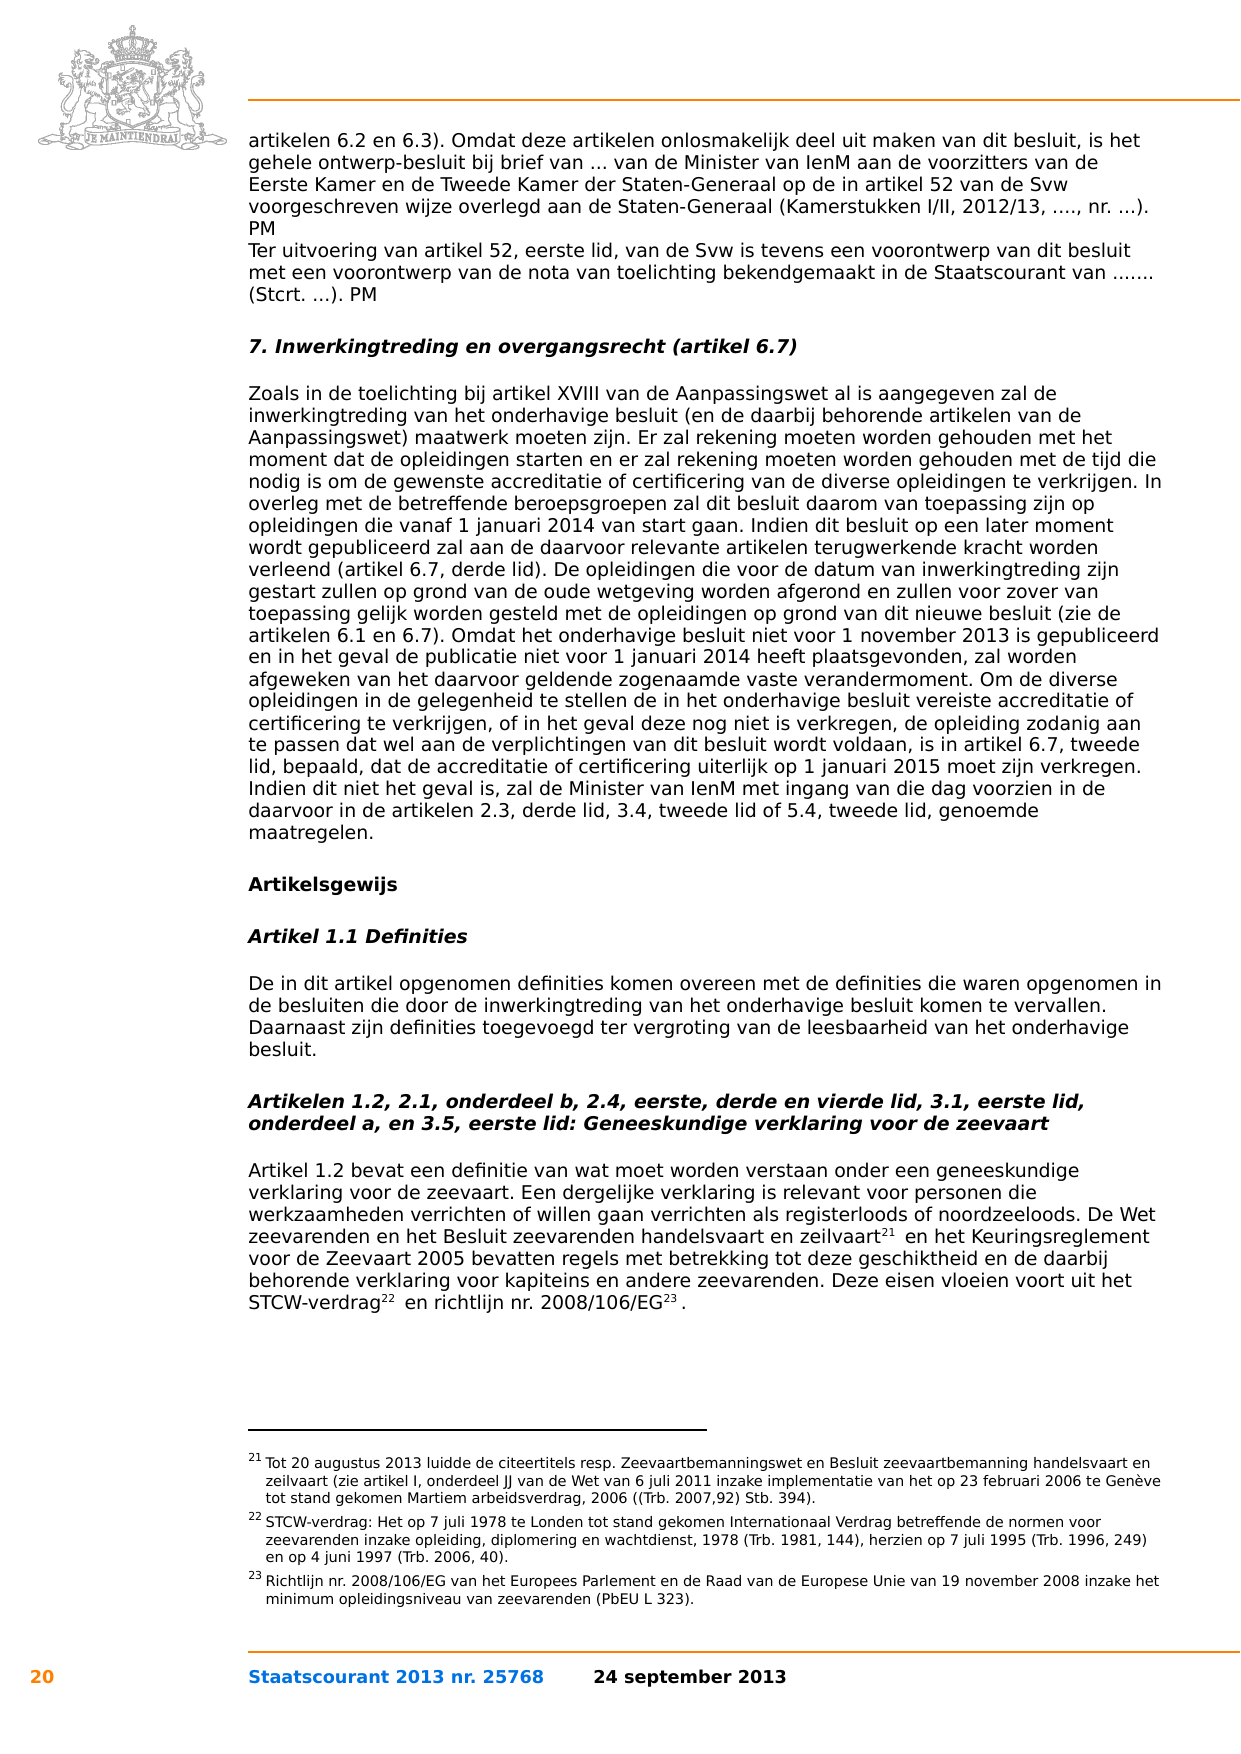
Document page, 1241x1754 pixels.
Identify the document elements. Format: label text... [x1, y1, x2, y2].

subtitle Artikelsgewijs [248, 874, 1163, 896]
text Zoals in de toelichting bij artikel XVIII van de Aanpassingswet al is aangegeven zal de inwerkingtreding van het onderhavige besluit (en de daarbij behorende artikelen van de Aanpassingswet) maatwerk moeten zijn. Er zal rekening moeten worden gehouden met het moment dat de opleidingen starten en er zal rekening moeten worden gehouden met de tijd die nodig is om de gewenste accreditatie of certificering van de diverse opleidingen te verkrijgen. In overleg met de betreffende beroepsgroepen zal dit besluit daarom van toepassing zijn op opleidingen die vanaf 1 januari 2014 van start gaan. Indien dit besluit op een later moment wordt gepubliceerd zal aan de daarvoor relevante artikelen terugwerkende kracht worden verleend (artikel 6.7, derde lid). De opleidingen die voor de datum van inwerkingtreding zijn gestart zullen op grond van de oude wetgeving worden afgerond en zullen voor zover van toepassing gelijk worden gesteld met de opleidingen op grond van dit nieuwe besluit (zie de artikelen 6.1 en 6.7). Omdat het onderhavige besluit niet voor 1 november 2013 is gepubliceerd en in het geval de publicatie niet voor 1 januari 2014 heeft plaatsgevonden, zal worden afgeweken van het daarvoor geldende zogenaamde vaste verandermoment. Om de diverse opleidingen in de gelegenheid te stellen de in het onderhavige besluit vereiste accreditatie of certificering te verkrijgen, of in het geval deze nog niet is verkregen, de opleiding zodanig aan te passen dat wel aan de verplichtingen van dit besluit wordt voldaan, is in artikel 6.7, tweede lid, bepaald, dat de accreditatie of certificering uiterlijk op 1 januari 2015 moet zijn verkregen. Indien dit niet het geval is, zal de Minister van IenM met ingang van die dag voorzien in de daarvoor in de artikelen 2.3, derde lid, 3.4, tweede lid of 5.4, tweede lid, genoemde maatregelen. [248, 383, 1163, 844]
text De in dit artikel opgenomen definities komen overeen met de definities die waren opgenomen in de besluiten die door de inwerkingtreding van het onderhavige besluit komen te vervallen. Daarnaast zijn definities toegevoegd ter vergroting van de leesbaarheid van het onderhavige besluit. [248, 973, 1163, 1061]
text Artikel 1.2 bevat een definitie van wat moet worden verstaan onder een geneeskundige verklaring voor de zeevaart. Een dergelijke verklaring is relevant voor personen die werkzaamheden verrichten of willen gaan verrichten als registerloods of noordzeeloods. De Wet zeevarenden en het Besluit zeevarenden handelsvaart en zeilvaart en het Keuringsreglement voor de Zeevaart 2005 bevatten regels met betrekking tot deze geschiktheid en de daarbij behorende verklaring voor kapiteins en andere zeevarenden. Deze eisen vloeien voort uit het STCW-verdrag en richtlijn nr. 2008/106/EG. [248, 1160, 1163, 1314]
text Ter uitvoering van artikel 52, eerste lid, van de Svw is tevens een voorontwerp van dit besluit met een voorontwerp van de nota van toelichting bekendgemaakt in de Staatscourant van ....... (Stcrt. ...). PM [248, 240, 1163, 306]
text artikelen 6.2 en 6.3). Omdat deze artikelen onlosmakelijk deel uit maken van dit besluit, is het gehele ontwerp-besluit bij brief van ... van de Minister van IenM aan de voorzitters van de Eerste Kamer en de Tweede Kamer der Staten-Generaal op de in artikel 52 van de Svw voorgeschreven wijze overlegd aan de Staten-Generaal (Kamerstukken I/II, 2012/13, ...., nr. ...). PM [248, 130, 1163, 240]
picture [38, 25, 227, 150]
text STCW-verdrag: Het op 7 juli 1978 te Londen tot stand gekomen Internationaal Verdrag betreffende de normen voor zeevarenden inzake opleiding, diplomering en wachtdienst, 1978 (Trb. 1981, 144), herzien op 7 juli 1995 (Trb. 1996, 249) en op 4 juni 1997 (Trb. 2006, 40). [248, 1510, 1163, 1566]
text Richtlijn nr. 2008/106/EG van het Europees Parlement en de Raad van de Europese Unie van 19 november 2008 inzake het minimum opleidingsniveau van zeevarenden (PbEU L 323). [248, 1569, 1163, 1608]
subtitle 7. Inwerkingtreding en overgangsrecht (artikel 6.7) [248, 336, 1163, 358]
text Tot 20 augustus 2013 luidde de citeertitels resp. Zeevaartbemanningswet en Besluit zeevaartbemanning handelsvaart en zeilvaart (zie artikel I, onderdeel JJ van de Wet van 6 juli 2011 inzake implementatie van het op 23 februari 2006 te Genève tot stand gekomen Martiem arbeidsverdrag, 2006 ((Trb. 2007,92) Stb. 394). [248, 1451, 1163, 1507]
subtitle Artikelen 1.2, 2.1, onderdeel b, 2.4, eerste, derde en vierde lid, 3.1, eerste lid, onderdeel a, en 3.5, eerste lid: Geneeskundige verklaring voor de zeevaart [248, 1091, 1163, 1135]
subtitle Artikel 1.1 Definities [248, 926, 1163, 948]
